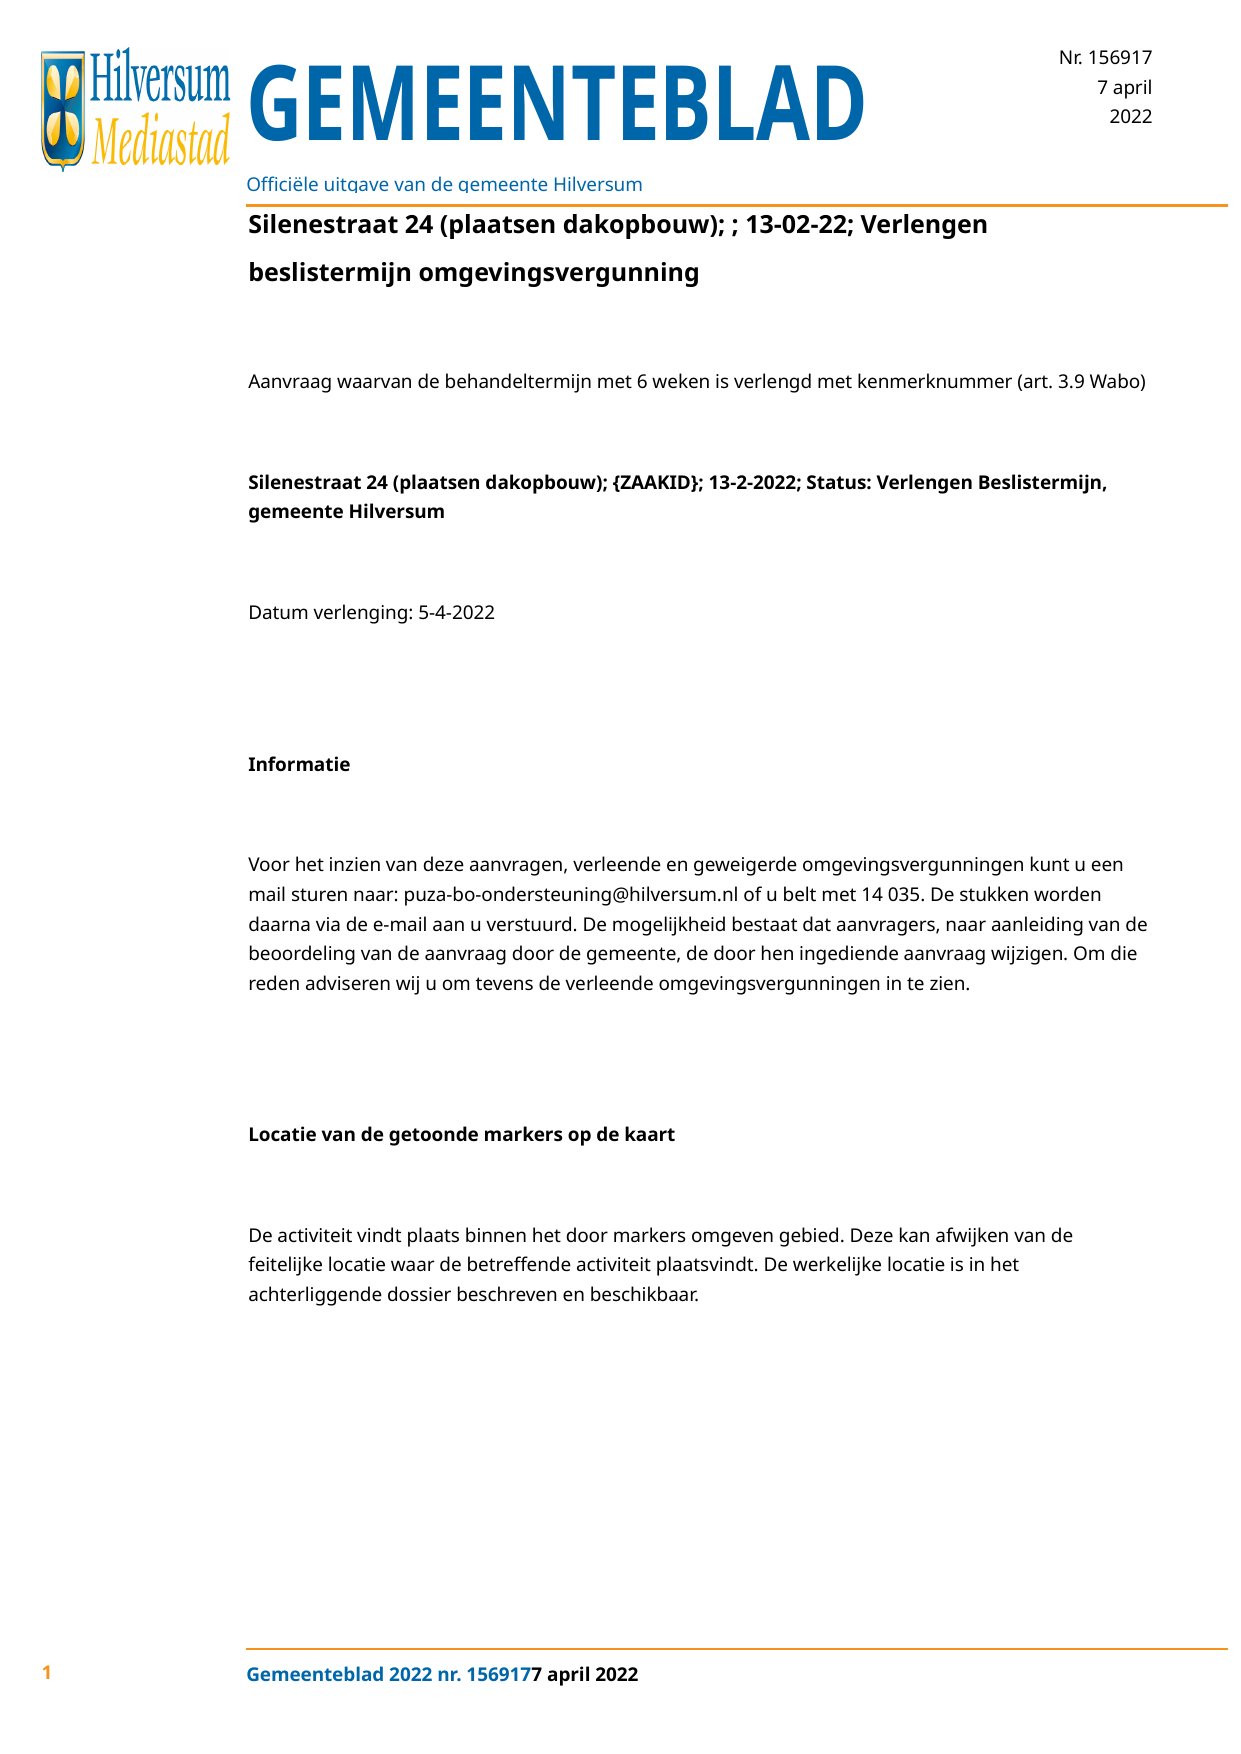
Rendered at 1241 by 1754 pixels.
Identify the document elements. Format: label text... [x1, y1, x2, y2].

text Aanvraag waarvan de behandeltermijn met 6 weken is verlengd met kenmerknummer (art. 3.9 Wabo) [248, 368, 1152, 394]
picture [41, 47, 231, 172]
text Silenestraat 24 (plaatsen dakopbouw); ; 13-02-22; Verlengen beslistermijn omgevingsvergunning [248, 207, 1152, 288]
text Locatie van de getoonde markers op de kaart [248, 1121, 1152, 1147]
text Silenestraat 24 (plaatsen dakopbouw); {ZAAKID}; 13-2-2022; Status: Verlengen Beslistermijn, gemeente Hilversum [248, 469, 1152, 524]
text Informatie [248, 751, 1152, 777]
text Voor het inzien van deze aanvragen, verleende en geweigerde omgevingsvergunningen kunt u een mail sturen naar: puza-bo-ondersteuning@hilversum.nl of u belt met 14 035. De stukken worden daarna via de e-mail aan u verstuurd. De mogelijkheid bestaat dat aanvragers, naar aanleiding van de beoordeling van de aanvraag door de gemeente, de door hen ingediende aanvraag wijzigen. Om die reden adviseren wij u om tevens de verleende omgevingsvergunningen in te zien. [248, 852, 1152, 996]
text De activiteit vindt plaats binnen het door markers omgeven gebied. Deze kan afwijken van de feitelijke locatie waar de betreffende activiteit plaatsvindt. De werkelijke locatie is in het achterliggende dossier beschreven en beschikbaar. [248, 1222, 1152, 1307]
text Datum verlenging: 5-4-2022 [248, 599, 1152, 625]
